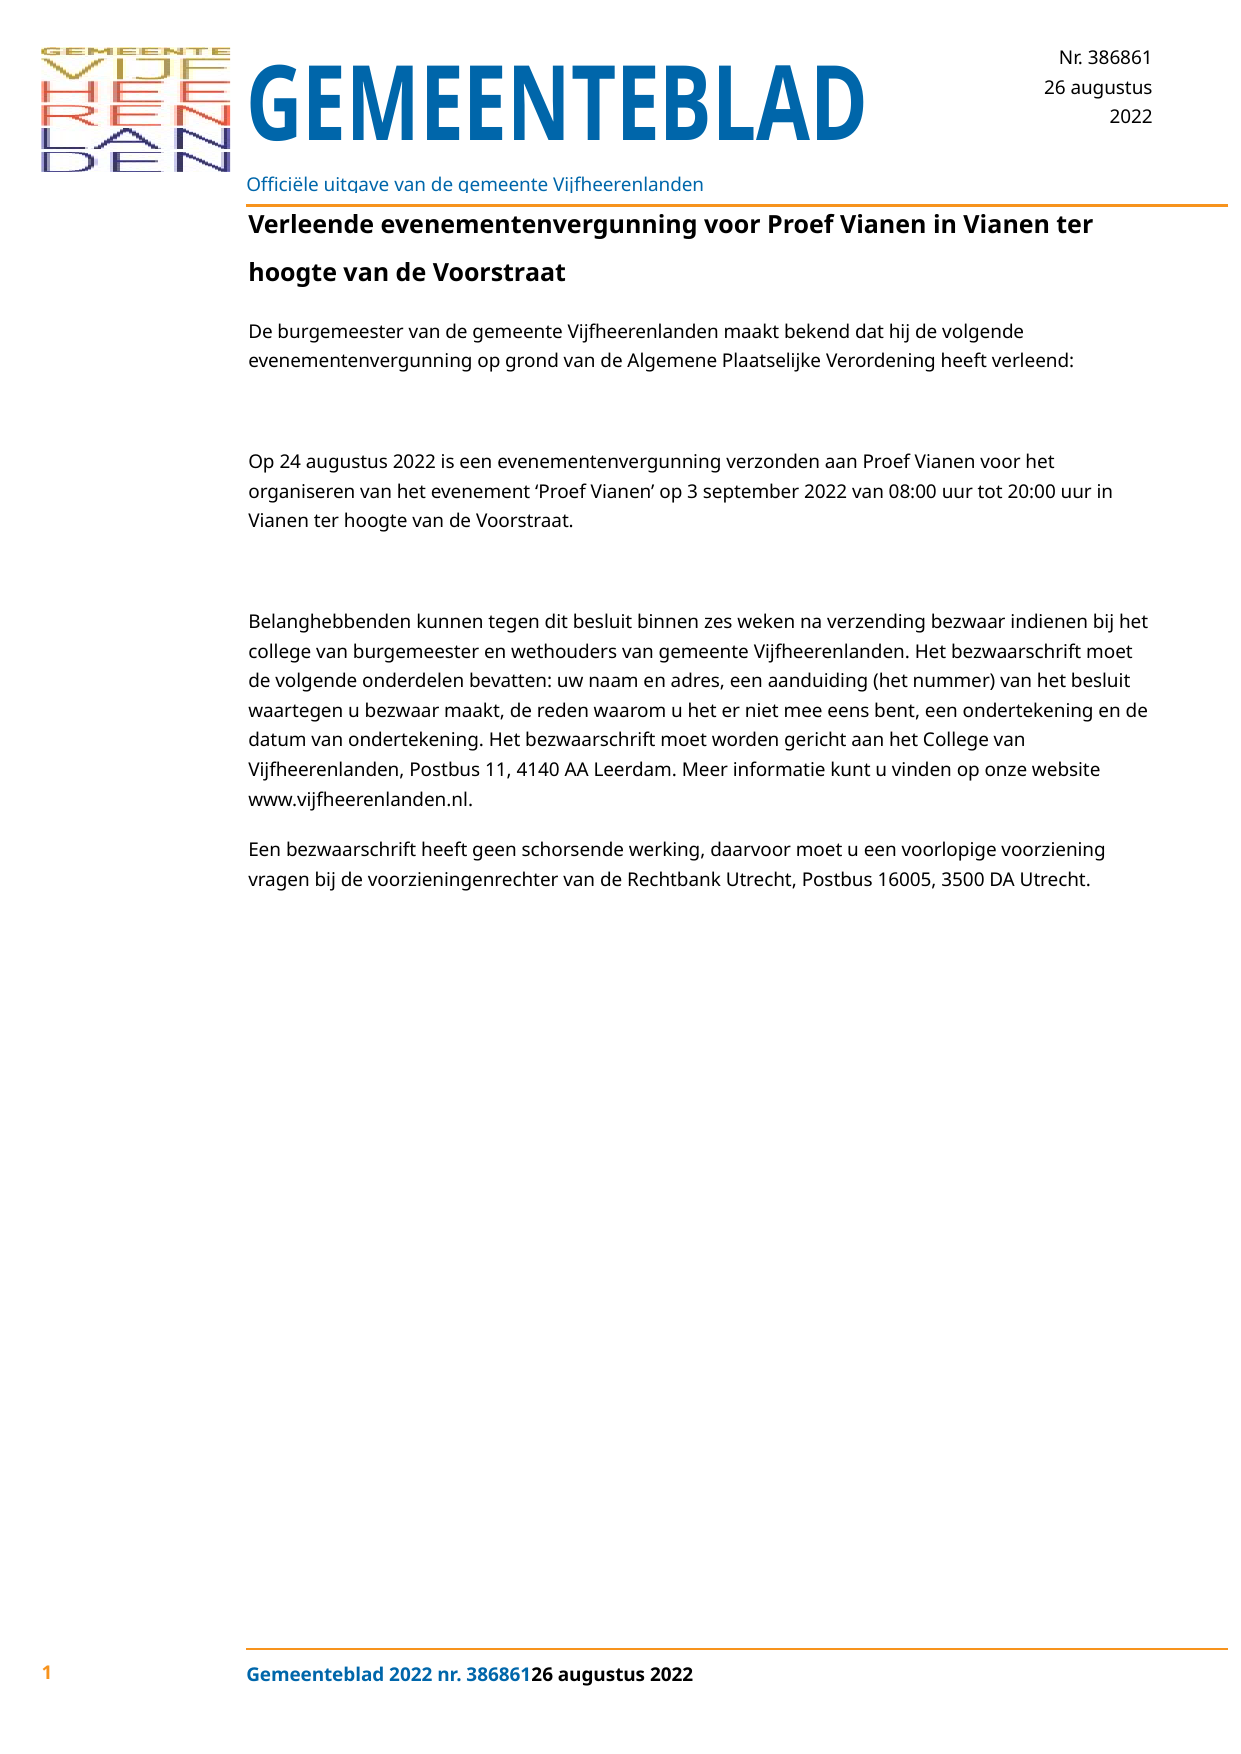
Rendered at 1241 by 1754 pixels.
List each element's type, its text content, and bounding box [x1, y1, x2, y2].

picture [41, 47, 231, 172]
text Een bezwaarschrift heeft geen schorsende werking, daarvoor moet u een voorlopige voorziening vragen bij de voorzieningenrechter van de Rechtbank Utrecht, Postbus 16005, 3500 DA Utrecht. [248, 836, 1152, 892]
text De burgemeester van de gemeente Vijfheerenlanden maakt bekend dat hij de volgende evenementenvergunning op grond van de Algemene Plaatselijke Verordening heeft verleend: [248, 318, 1152, 373]
text Verleende evenementenvergunning voor Proef Vianen in Vianen ter hoogte van de Voorstraat [248, 207, 1152, 288]
text Op 24 augustus 2022 is een evenementenvergunning verzonden aan Proef Vianen voor het organiseren van het evenement ‘Proef Vianen’ op 3 september 2022 van 08:00 uur tot 20:00 uur in Vianen ter hoogte van de Voorstraat. [248, 448, 1152, 533]
text Belanghebbenden kunnen tegen dit besluit binnen zes weken na verzending bezwaar indienen bij het college van burgemeester en wethouders van gemeente Vijfheerenlanden. Het bezwaarschrift moet de volgende onderdelen bevatten: uw naam en adres, een aanduiding (het nummer) van het besluit waartegen u bezwaar maakt, de reden waarom u het er niet mee eens bent, een ondertekening en de datum van ondertekening. Het bezwaarschrift moet worden gericht aan het College van Vijfheerenlanden, Postbus 11, 4140 AA Leerdam. Meer informatie kunt u vinden op onze website www.vijfheerenlanden.nl. [248, 608, 1152, 812]
